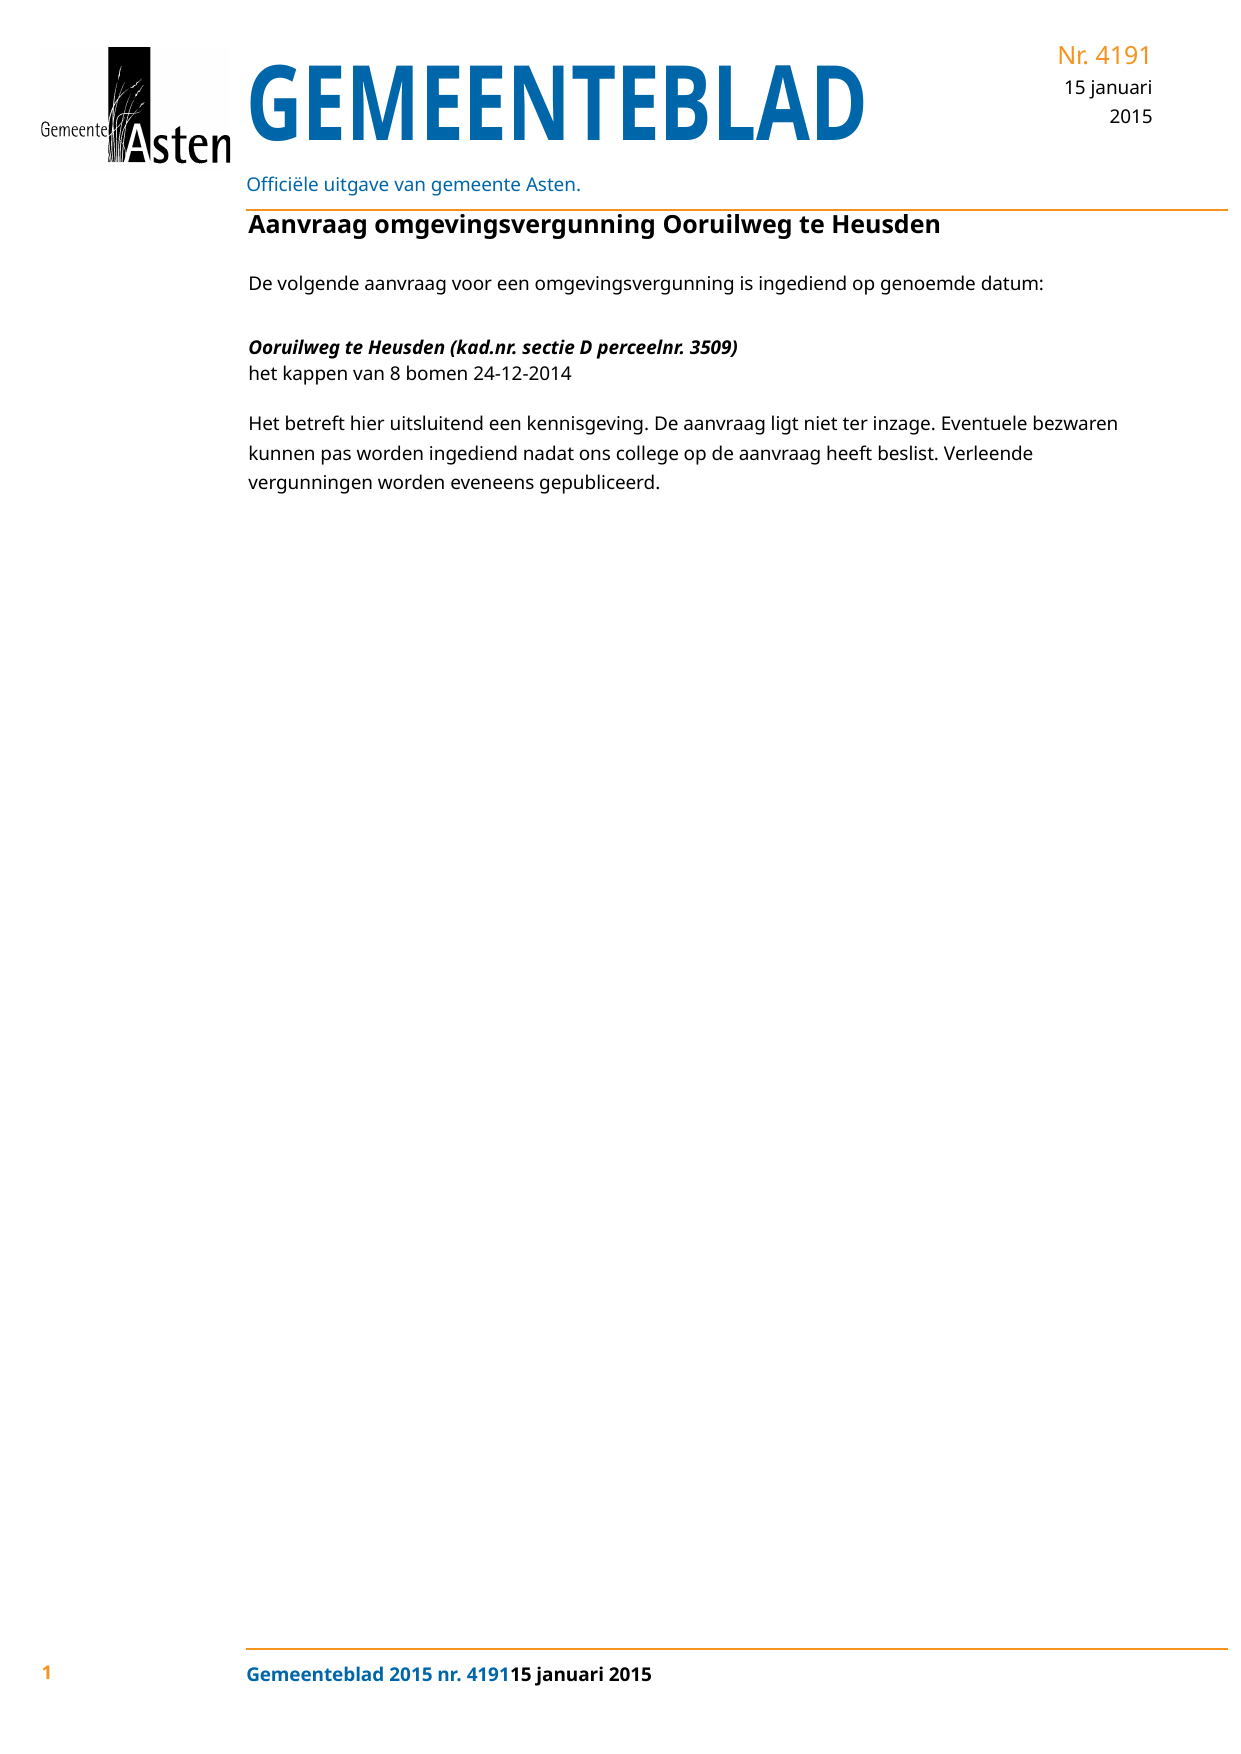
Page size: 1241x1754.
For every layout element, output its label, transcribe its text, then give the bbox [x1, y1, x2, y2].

text Ooruilweg te Heusden (kad.nr. sectie D perceelnr. 3509) [248, 334, 1152, 360]
text het kappen van 8 bomen 24-12-2014 [248, 360, 1152, 386]
picture [41, 47, 231, 172]
text Het betreft hier uitsluitend een kennisgeving. De aanvraag ligt niet ter inzage. Eventuele bezwaren kunnen pas worden ingediend nadat ons college op de aanvraag heeft beslist. Verleende vergunningen worden eveneens gepubliceerd. [248, 410, 1152, 495]
text De volgende aanvraag voor een omgevingsvergunning is ingediend op genoemde datum: [248, 270, 1152, 296]
text Aanvraag omgevingsvergunning Ooruilweg te Heusden [248, 211, 1152, 241]
